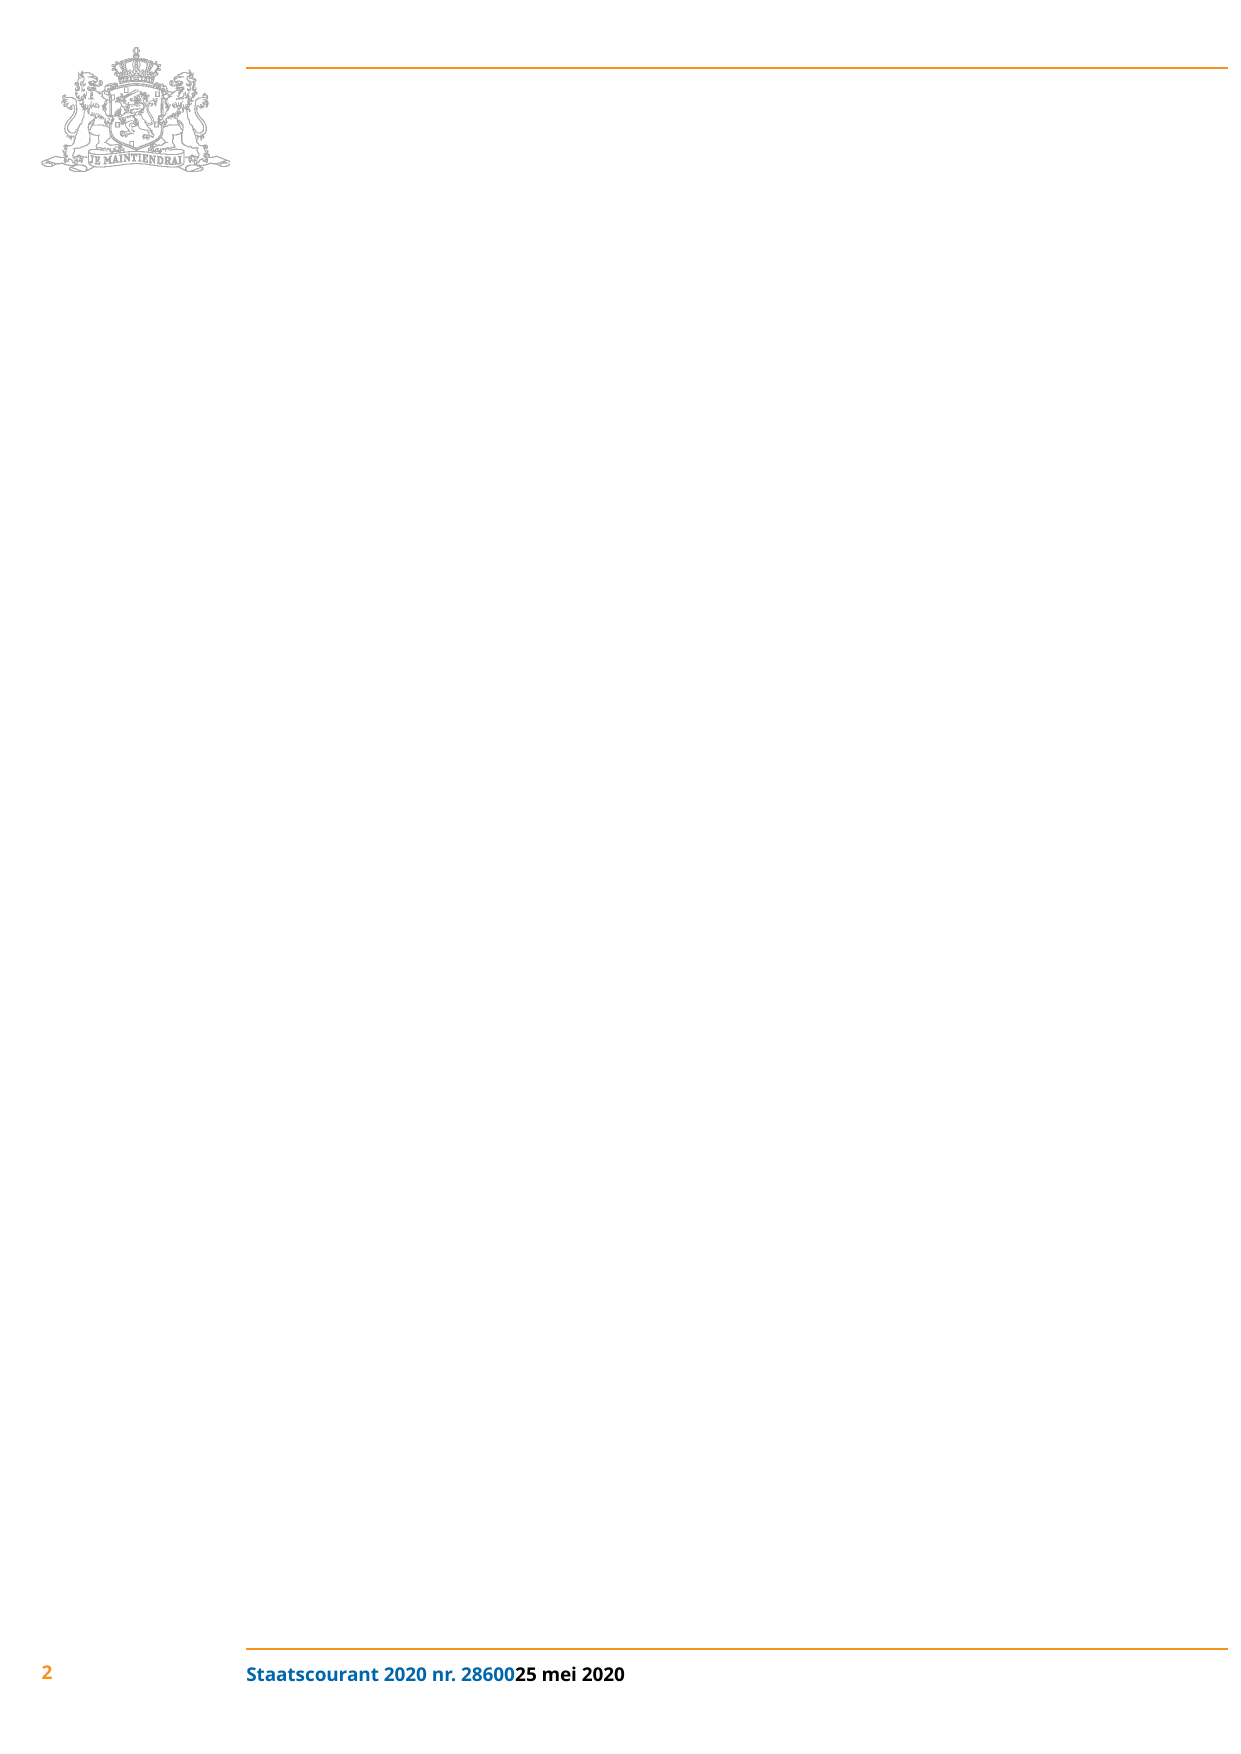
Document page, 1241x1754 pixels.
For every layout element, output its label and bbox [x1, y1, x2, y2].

picture [41, 47, 231, 172]
